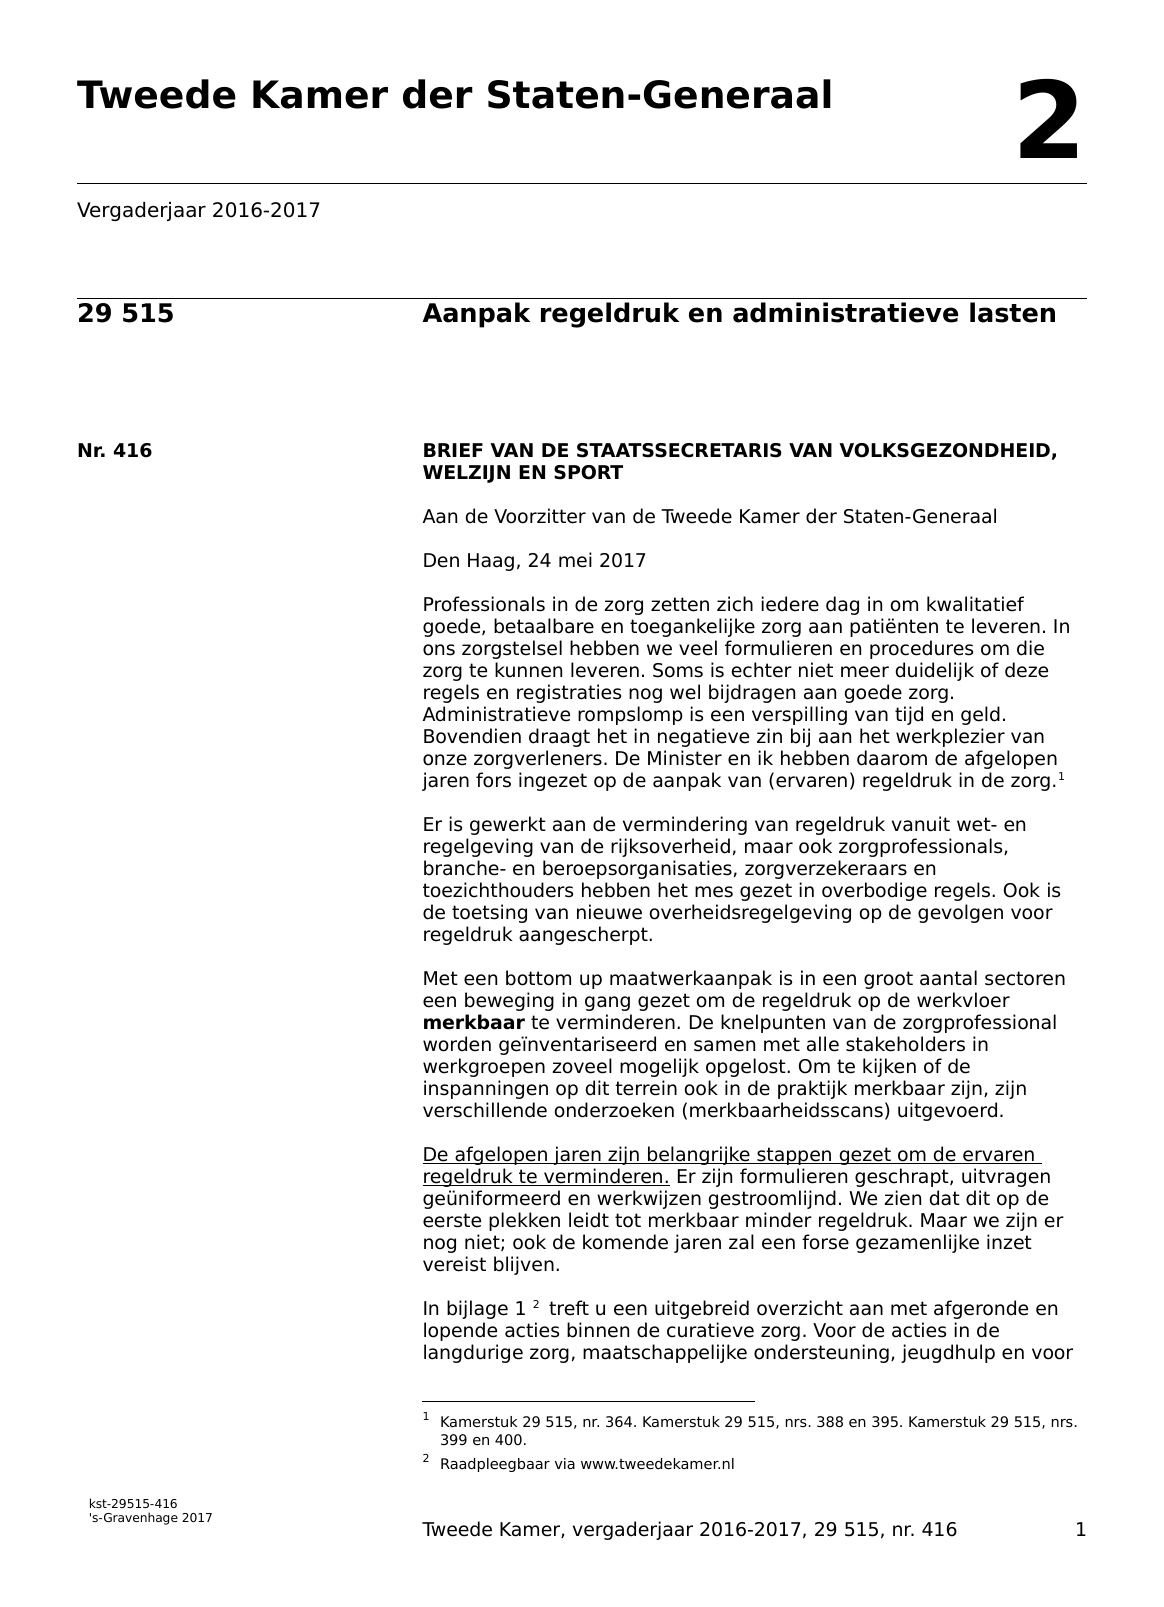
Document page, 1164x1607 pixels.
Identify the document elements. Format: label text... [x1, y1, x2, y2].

table_cell Vergaderjaar 2016-2017 [77, 184, 1087, 298]
text Raadpleegbaar via www.tweedekamer.nl [422, 1452, 1087, 1474]
text Aan de Voorzitter van de Tweede Kamer der Staten-Generaal [422, 506, 1087, 528]
table_header 2 [886, 59, 1087, 183]
text Professionals in de zorg zetten zich iedere dag in om kwalitatief goede, betaalbare en toegankelijke zorg aan patiënten te leveren. In ons zorgstelsel hebben we veel formulieren en procedures om die zorg te kunnen leveren. Soms is echter niet meer duidelijk of deze regels en registraties nog wel bijdragen aan goede zorg. Administratieve rompslomp is een verspilling van tijd en geld. Bovendien draagt het in negatieve zin bij aan het werkplezier van onze zorgverleners. De Minister en ik hebben daarom de afgelopen jaren fors ingezet op de aanpak van (ervaren) regeldruk in de zorg. [422, 594, 1087, 792]
text Den Haag, 24 mei 2017 [422, 550, 1087, 572]
text Met een bottom up maatwerkaanpak is in een groot aantal sectoren een beweging in gang gezet om de regeldruk op de werkvloer merkbaar te verminderen. De knelpunten van de zorgprofessional worden geïnventariseerd en samen met alle stakeholders in werkgroepen zoveel mogelijk opgelost. Om te kijken of de inspanningen op dit terrein ook in de praktijk merkbaar zijn, zijn verschillende onderzoeken (merkbaarheidsscans) uitgevoerd. [422, 968, 1087, 1122]
text De afgelopen jaren zijn belangrijke stappen gezet om de ervaren regeldruk te verminderen. Er zijn formulieren geschrapt, uitvragen geüniformeerd en werkwijzen gestroomlijnd. We zien dat dit op de eerste plekken leidt tot merkbaar minder regeldruk. Maar we zijn er nog niet; ook de komende jaren zal een forse gezamenlijke inzet vereist blijven. [422, 1144, 1087, 1276]
text kst-29515-416 [88, 1497, 323, 1511]
subtitle Nr. 416 BRIEF VAN DE STAATSSECRETARIS VAN VOLKSGEZONDHEID, WELZIJN EN SPORT [77, 440, 1087, 484]
text Er is gewerkt aan de vermindering van regeldruk vanuit wet- en regelgeving van de rijksoverheid, maar ook zorgprofessionals, branche- en beroepsorganisaties, zorgverzekeraars en toezichthouders hebben het mes gezet in overbodige regels. Ook is de toetsing van nieuwe overheidsregelgeving op de gevolgen voor regeldruk aangescherpt. [422, 814, 1087, 946]
text 's-Gravenhage 2017 [88, 1511, 323, 1525]
table_header Tweede Kamer der Staten-Generaal [77, 59, 886, 183]
text In bijlage 1 treft u een uitgebreid overzicht aan met afgeronde en lopende acties binnen de curatieve zorg. Voor de acties in de langdurige zorg, maatschappelijke ondersteuning, jeugdhulp en voor [422, 1298, 1087, 1364]
text Kamerstuk 29 515, nr. 364. Kamerstuk 29 515, nrs. 388 en 395. Kamerstuk 29 515, nrs. 399 en 400. [422, 1410, 1087, 1449]
subtitle 29 515 Aanpak regeldruk en administratieve lasten [77, 299, 1087, 329]
